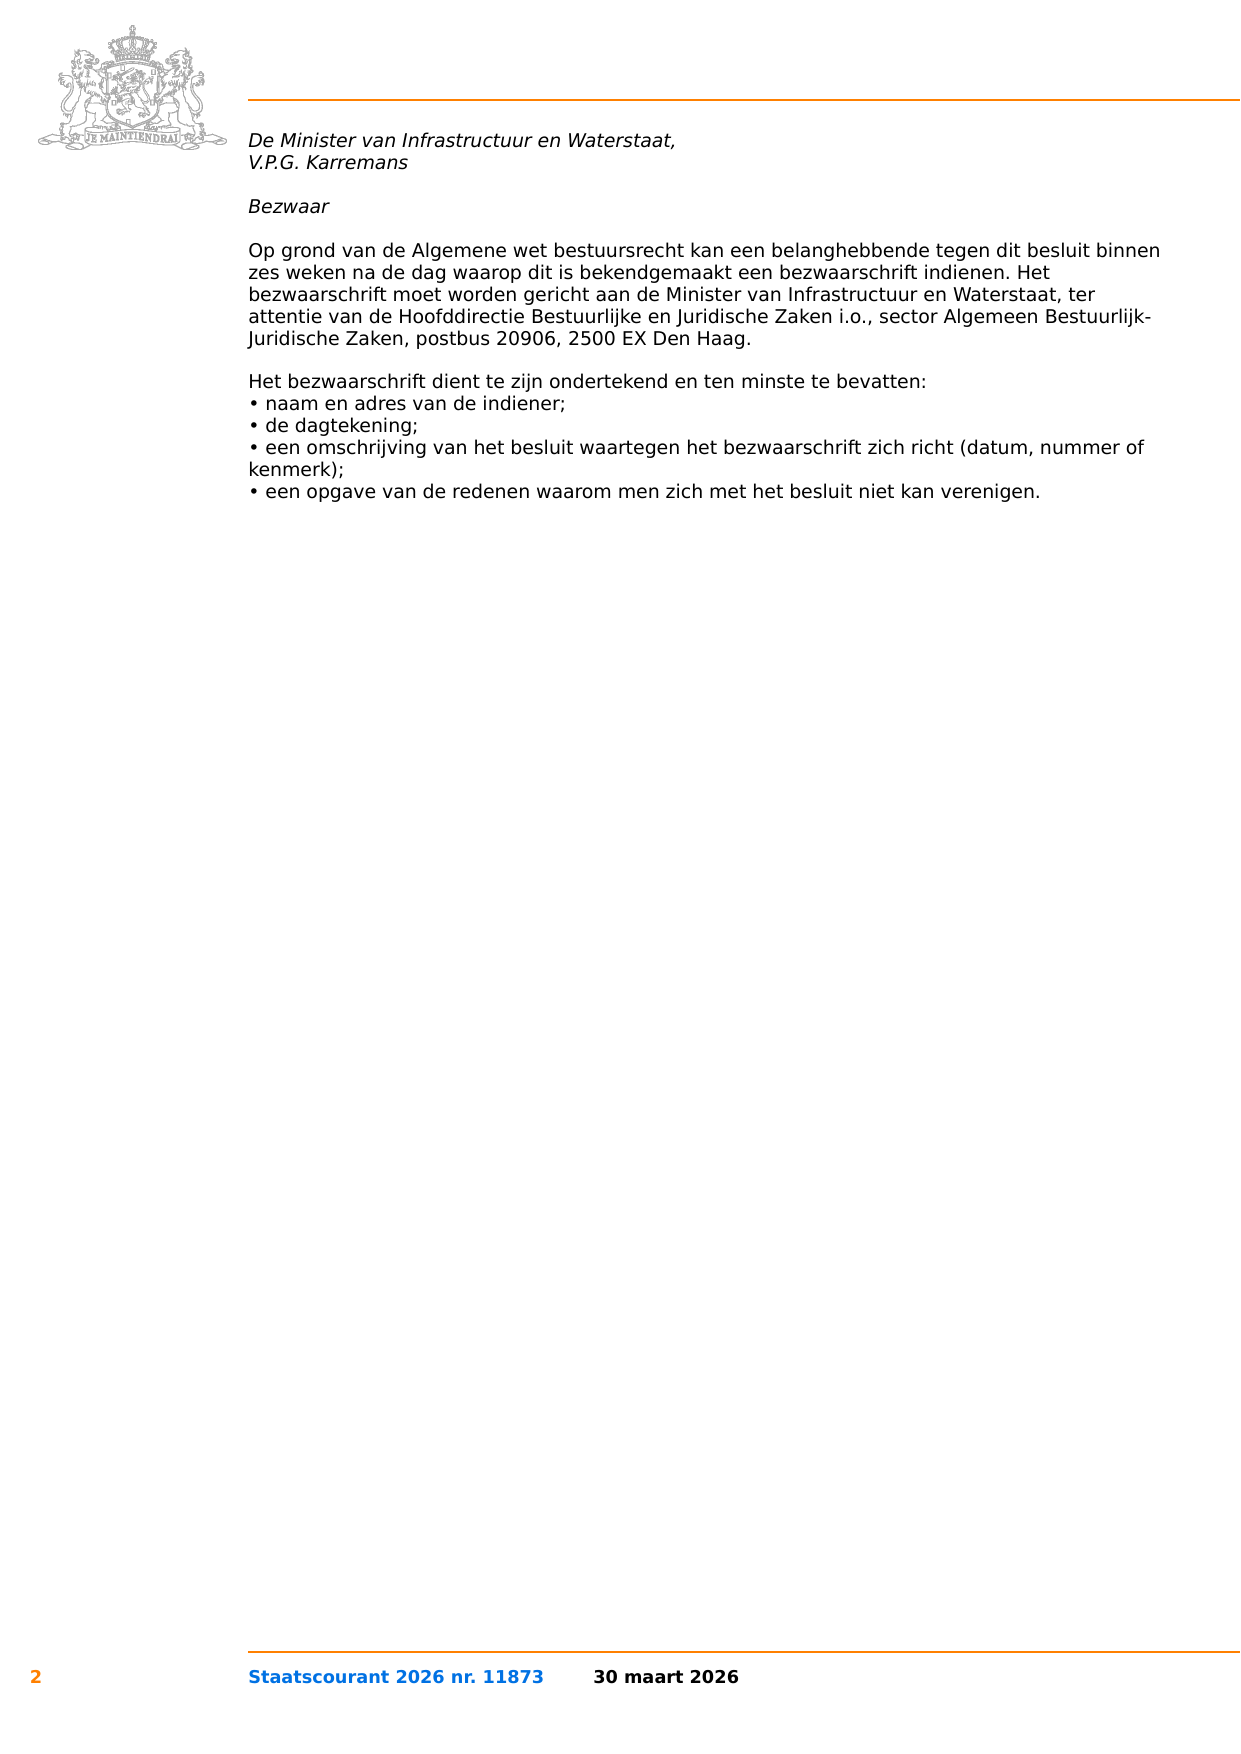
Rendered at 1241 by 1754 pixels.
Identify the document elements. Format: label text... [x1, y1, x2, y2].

text Bezwaar [248, 196, 1163, 218]
text • de dagtekening; [248, 415, 1163, 437]
picture [38, 25, 227, 150]
text • een omschrijving van het besluit waartegen het bezwaarschrift zich richt (datum, nummer of kenmerk); [248, 437, 1163, 481]
text Het bezwaarschrift dient te zijn ondertekend en ten minste te bevatten: [248, 371, 1163, 393]
text De Minister van Infrastructuur en Waterstaat, V.P.G. Karremans [248, 130, 1163, 174]
text Op grond van de Algemene wet bestuursrecht kan een belanghebbende tegen dit besluit binnen zes weken na de dag waarop dit is bekendgemaakt een bezwaarschrift indienen. Het bezwaarschrift moet worden gericht aan de Minister van Infrastructuur en Waterstaat, ter attentie van de Hoofddirectie Bestuurlijke en Juridische Zaken i.o., sector Algemeen Bestuurlijk-Juridische Zaken, postbus 20906, 2500 EX Den Haag. [248, 239, 1163, 349]
text • naam en adres van de indiener; [248, 393, 1163, 415]
text • een opgave van de redenen waarom men zich met het besluit niet kan verenigen. [248, 481, 1163, 503]
